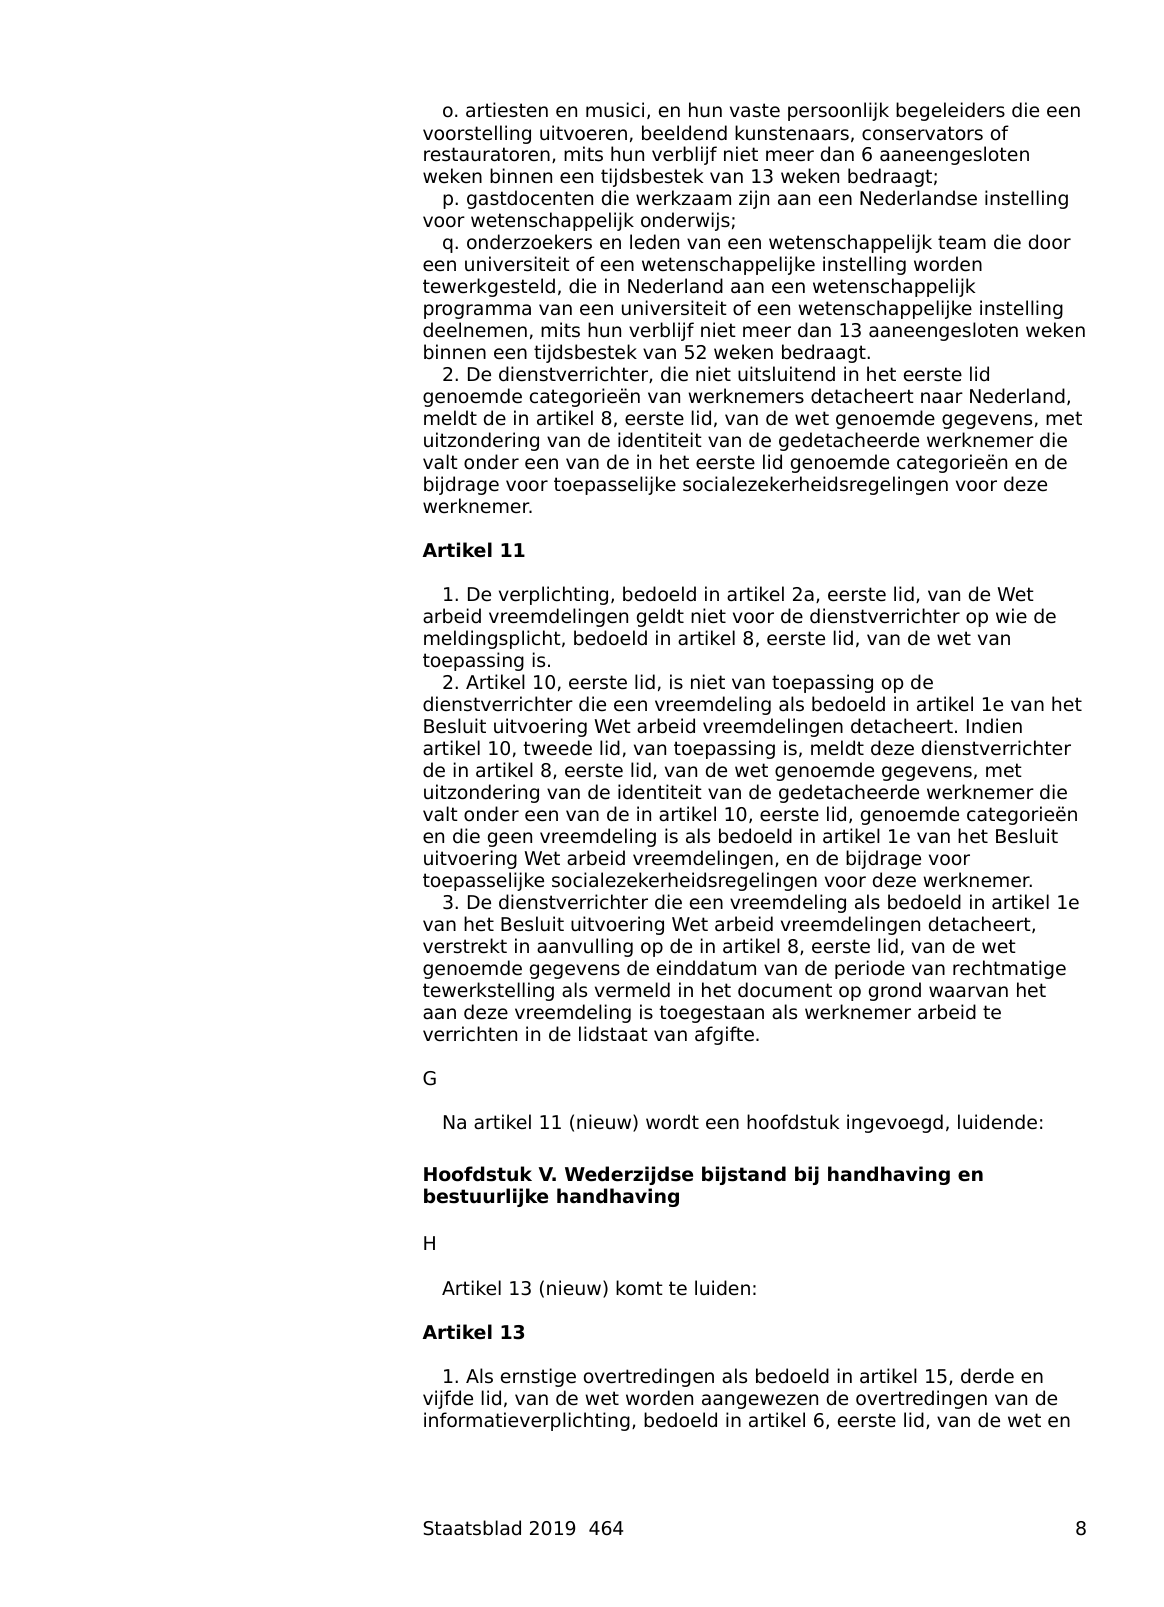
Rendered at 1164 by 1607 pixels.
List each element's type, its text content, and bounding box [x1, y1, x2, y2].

text 2. De dienstverrichter, die niet uitsluitend in het eerste lid genoemde categorieën van werknemers detacheert naar Nederland, meldt de in artikel 8, eerste lid, van de wet genoemde gegevens, met uitzondering van de identiteit van de gedetacheerde werknemer die valt onder een van de in het eerste lid genoemde categorieën en de bijdrage voor toepasselijke socialezekerheidsregelingen voor deze werknemer. [422, 364, 1087, 518]
subtitle Hoofdstuk V. Wederzijdse bijstand bij handhaving en bestuurlijke handhaving [422, 1164, 1087, 1208]
text q. onderzoekers en leden van een wetenschappelijk team die door een universiteit of een wetenschappelijke instelling worden tewerkgesteld, die in Nederland aan een wetenschappelijk programma van een universiteit of een wetenschappelijke instelling deelnemen, mits hun verblijf niet meer dan 13 aaneengesloten weken binnen een tijdsbestek van 52 weken bedraagt. [422, 232, 1087, 364]
text 2. Artikel 10, eerste lid, is niet van toepassing op de dienstverrichter die een vreemdeling als bedoeld in artikel 1e van het Besluit uitvoering Wet arbeid vreemdelingen detacheert. Indien artikel 10, tweede lid, van toepassing is, meldt deze dienstverrichter de in artikel 8, eerste lid, van de wet genoemde gegevens, met uitzondering van de identiteit van de gedetacheerde werknemer die valt onder een van de in artikel 10, eerste lid, genoemde categorieën en die geen vreemdeling is als bedoeld in artikel 1e van het Besluit uitvoering Wet arbeid vreemdelingen, en de bijdrage voor toepasselijke socialezekerheidsregelingen voor deze werknemer. [422, 672, 1087, 892]
text o. artiesten en musici, en hun vaste persoonlijk begeleiders die een voorstelling uitvoeren, beeldend kunstenaars, conservators of restauratoren, mits hun verblijf niet meer dan 6 aaneengesloten weken binnen een tijdsbestek van 13 weken bedraagt; [422, 100, 1087, 188]
text Na artikel 11 (nieuw) wordt een hoofdstuk ingevoegd, luidende: [422, 1112, 1087, 1134]
text 1. Als ernstige overtredingen als bedoeld in artikel 15, derde en vijfde lid, van de wet worden aangewezen de overtredingen van de informatieverplichting, bedoeld in artikel 6, eerste lid, van de wet en [422, 1366, 1087, 1432]
subtitle Artikel 13 [422, 1322, 1087, 1343]
text 1. De verplichting, bedoeld in artikel 2a, eerste lid, van de Wet arbeid vreemdelingen geldt niet voor de dienstverrichter op wie de meldingsplicht, bedoeld in artikel 8, eerste lid, van de wet van toepassing is. [422, 584, 1087, 672]
text H [422, 1233, 1087, 1255]
text 3. De dienstverrichter die een vreemdeling als bedoeld in artikel 1e van het Besluit uitvoering Wet arbeid vreemdelingen detacheert, verstrekt in aanvulling op de in artikel 8, eerste lid, van de wet genoemde gegevens de einddatum van de periode van rechtmatige tewerkstelling als vermeld in het document op grond waarvan het aan deze vreemdeling is toegestaan als werknemer arbeid te verrichten in de lidstaat van afgifte. [422, 892, 1087, 1046]
text Artikel 13 (nieuw) komt te luiden: [422, 1277, 1087, 1299]
text p. gastdocenten die werkzaam zijn aan een Nederlandse instelling voor wetenschappelijk onderwijs; [422, 188, 1087, 232]
text G [422, 1068, 1087, 1090]
subtitle Artikel 11 [422, 540, 1087, 562]
